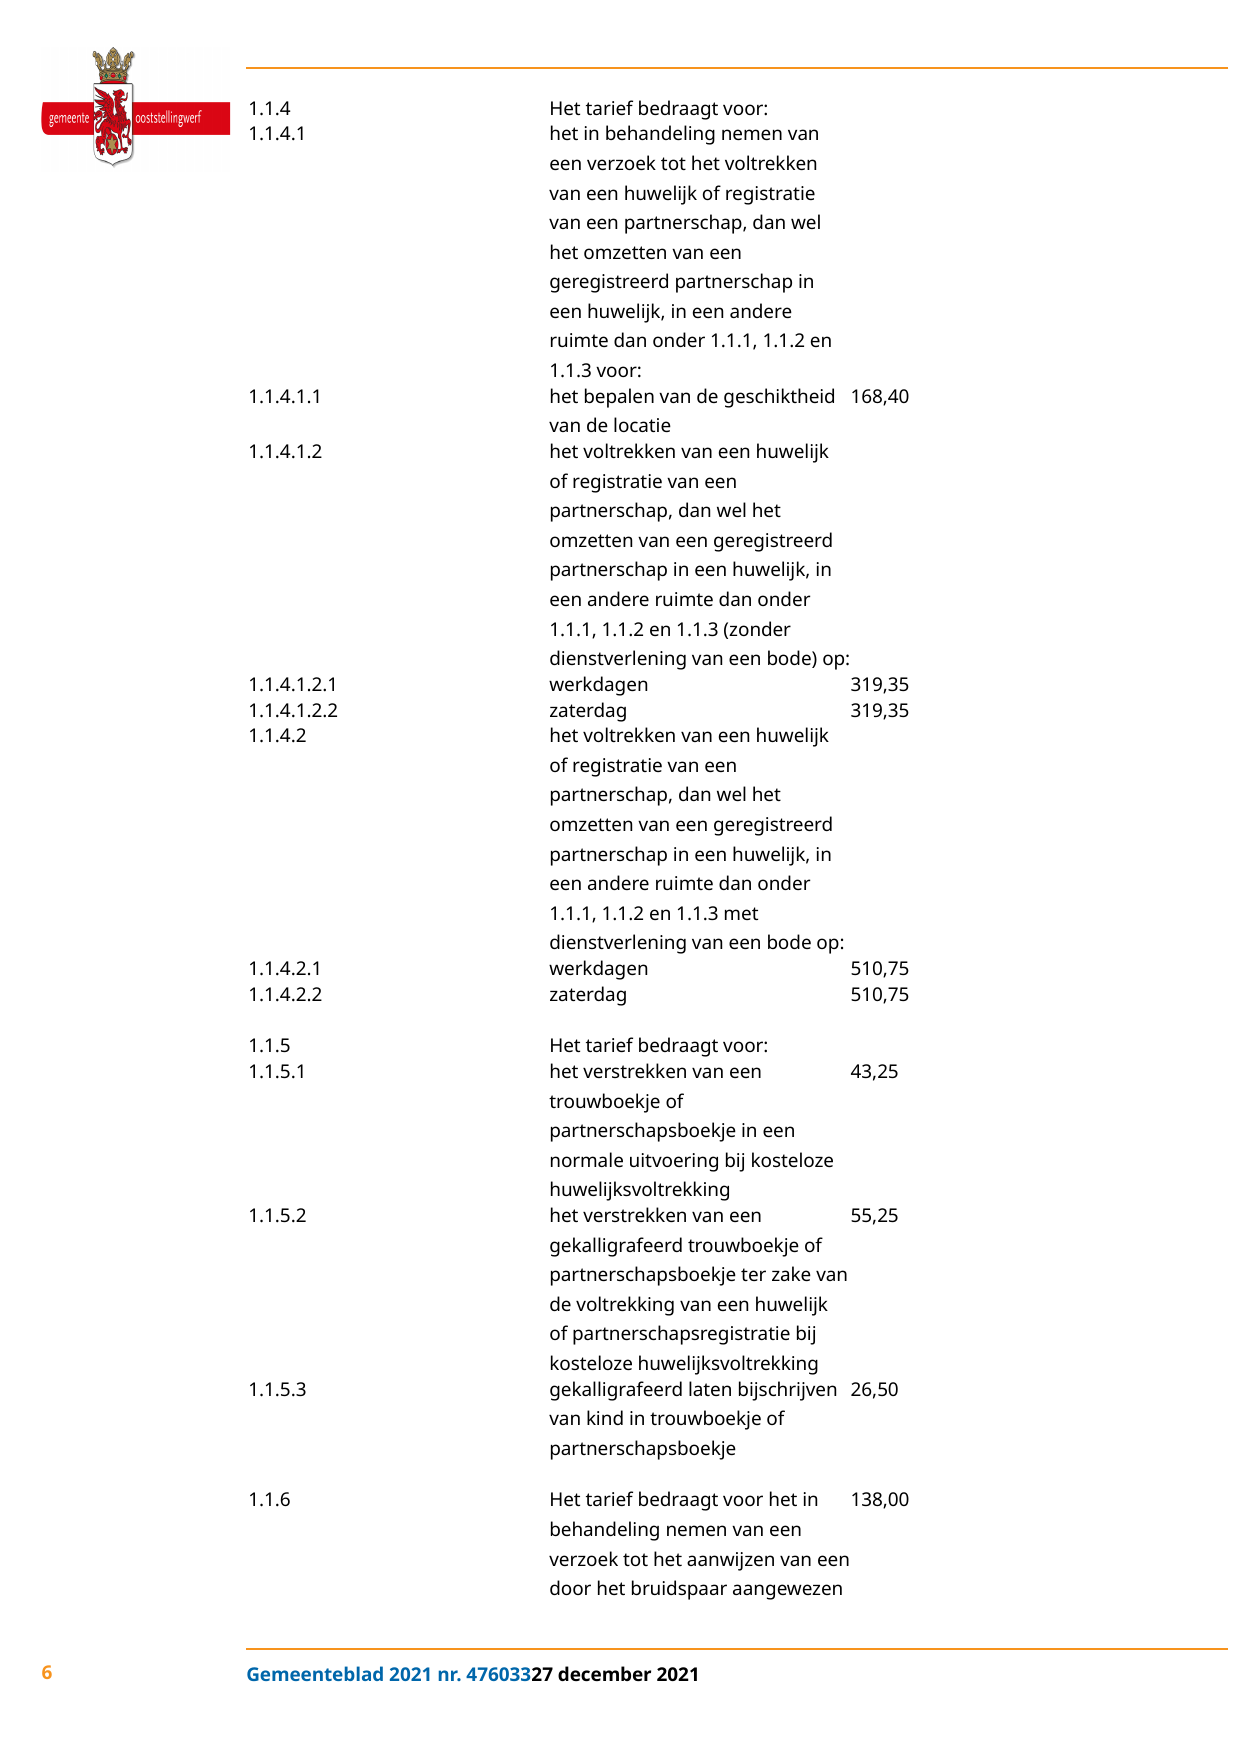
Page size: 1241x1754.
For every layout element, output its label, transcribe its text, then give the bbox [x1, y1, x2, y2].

table_cell [248, 1461, 549, 1487]
table_cell 1.1.4.1.2.2 [248, 697, 549, 722]
table_cell 1.1.5.1 [248, 1058, 549, 1202]
table_cell 138,00 [850, 1487, 1152, 1601]
table_cell gekalligrafeerd laten bijschrijven van kind in trouwboekje of partnerschapsboekje [549, 1376, 850, 1461]
table_cell 1.1.4.1 [248, 121, 549, 383]
table_cell 319,35 [850, 671, 1152, 697]
table_cell 1.1.4.1.1 [248, 383, 549, 438]
table_cell 1.1.5.2 [248, 1202, 549, 1376]
table_cell het voltrekken van een huwelijk of registratie van een partnerschap, dan wel het omzetten van een geregistreerd partnerschap in een huwelijk, in een andere ruimte dan onder 1.1.1, 1.1.2 en 1.1.3 met dienstverlening van een bode op: [549, 723, 850, 955]
table_cell 1.1.4.1.2.1 [248, 671, 549, 697]
table_cell 1.1.4.2.1 [248, 955, 549, 981]
table_cell 319,35 [850, 697, 1152, 722]
table_cell het in behandeling nemen van een verzoek tot het voltrekken van een huwelijk of registratie van een partnerschap, dan wel het omzetten van een geregistreerd partnerschap in een huwelijk, in een andere ruimte dan onder 1.1.1, 1.1.2 en 1.1.3 voor: [549, 121, 850, 383]
table_cell 55,25 [850, 1202, 1152, 1376]
picture [41, 47, 231, 172]
table_cell het bepalen van de geschiktheid van de locatie [549, 383, 850, 438]
table_cell 1.1.6 [248, 1487, 549, 1601]
table_cell [850, 1007, 1152, 1032]
table_cell Het tarief bedraagt voor: [549, 95, 850, 121]
table_cell 510,75 [850, 955, 1152, 981]
table_cell [248, 1007, 549, 1032]
table_cell 26,50 [850, 1376, 1152, 1461]
table_cell 1.1.4.2.2 [248, 981, 549, 1007]
table_cell werkdagen [549, 671, 850, 697]
table_cell 1.1.4 [248, 95, 549, 121]
table_cell zaterdag [549, 697, 850, 722]
table_cell [549, 1461, 850, 1487]
table_cell 43,25 [850, 1058, 1152, 1202]
table_cell [850, 723, 1152, 955]
table_cell 1.1.5 [248, 1033, 549, 1058]
table_cell [549, 1007, 850, 1032]
table_cell Het tarief bedraagt voor: [549, 1033, 850, 1058]
table_cell 1.1.4.2 [248, 723, 549, 955]
table_cell [850, 95, 1152, 121]
table_cell 168,40 [850, 383, 1152, 438]
table_cell [850, 1461, 1152, 1487]
table_cell [850, 1033, 1152, 1058]
table_cell werkdagen [549, 955, 850, 981]
table_cell Het tarief bedraagt voor het in behandeling nemen van een verzoek tot het aanwijzen van een door het bruidspaar aangewezen [549, 1487, 850, 1601]
table_cell [850, 438, 1152, 671]
table_cell 1.1.5.3 [248, 1376, 549, 1461]
table_cell 510,75 [850, 981, 1152, 1007]
table_cell zaterdag [549, 981, 850, 1007]
table_cell het verstrekken van een trouwboekje of partnerschapsboekje in een normale uitvoering bij kosteloze huwelijksvoltrekking [549, 1058, 850, 1202]
table_cell het verstrekken van een gekalligrafeerd trouwboekje of partnerschapsboekje ter zake van de voltrekking van een huwelijk of partnerschapsregistratie bij kosteloze huwelijksvoltrekking [549, 1202, 850, 1376]
table_cell het voltrekken van een huwelijk of registratie van een partnerschap, dan wel het omzetten van een geregistreerd partnerschap in een huwelijk, in een andere ruimte dan onder 1.1.1, 1.1.2 en 1.1.3 (zonder dienstverlening van een bode) op: [549, 438, 850, 671]
table_cell 1.1.4.1.2 [248, 438, 549, 671]
table_cell [850, 121, 1152, 383]
